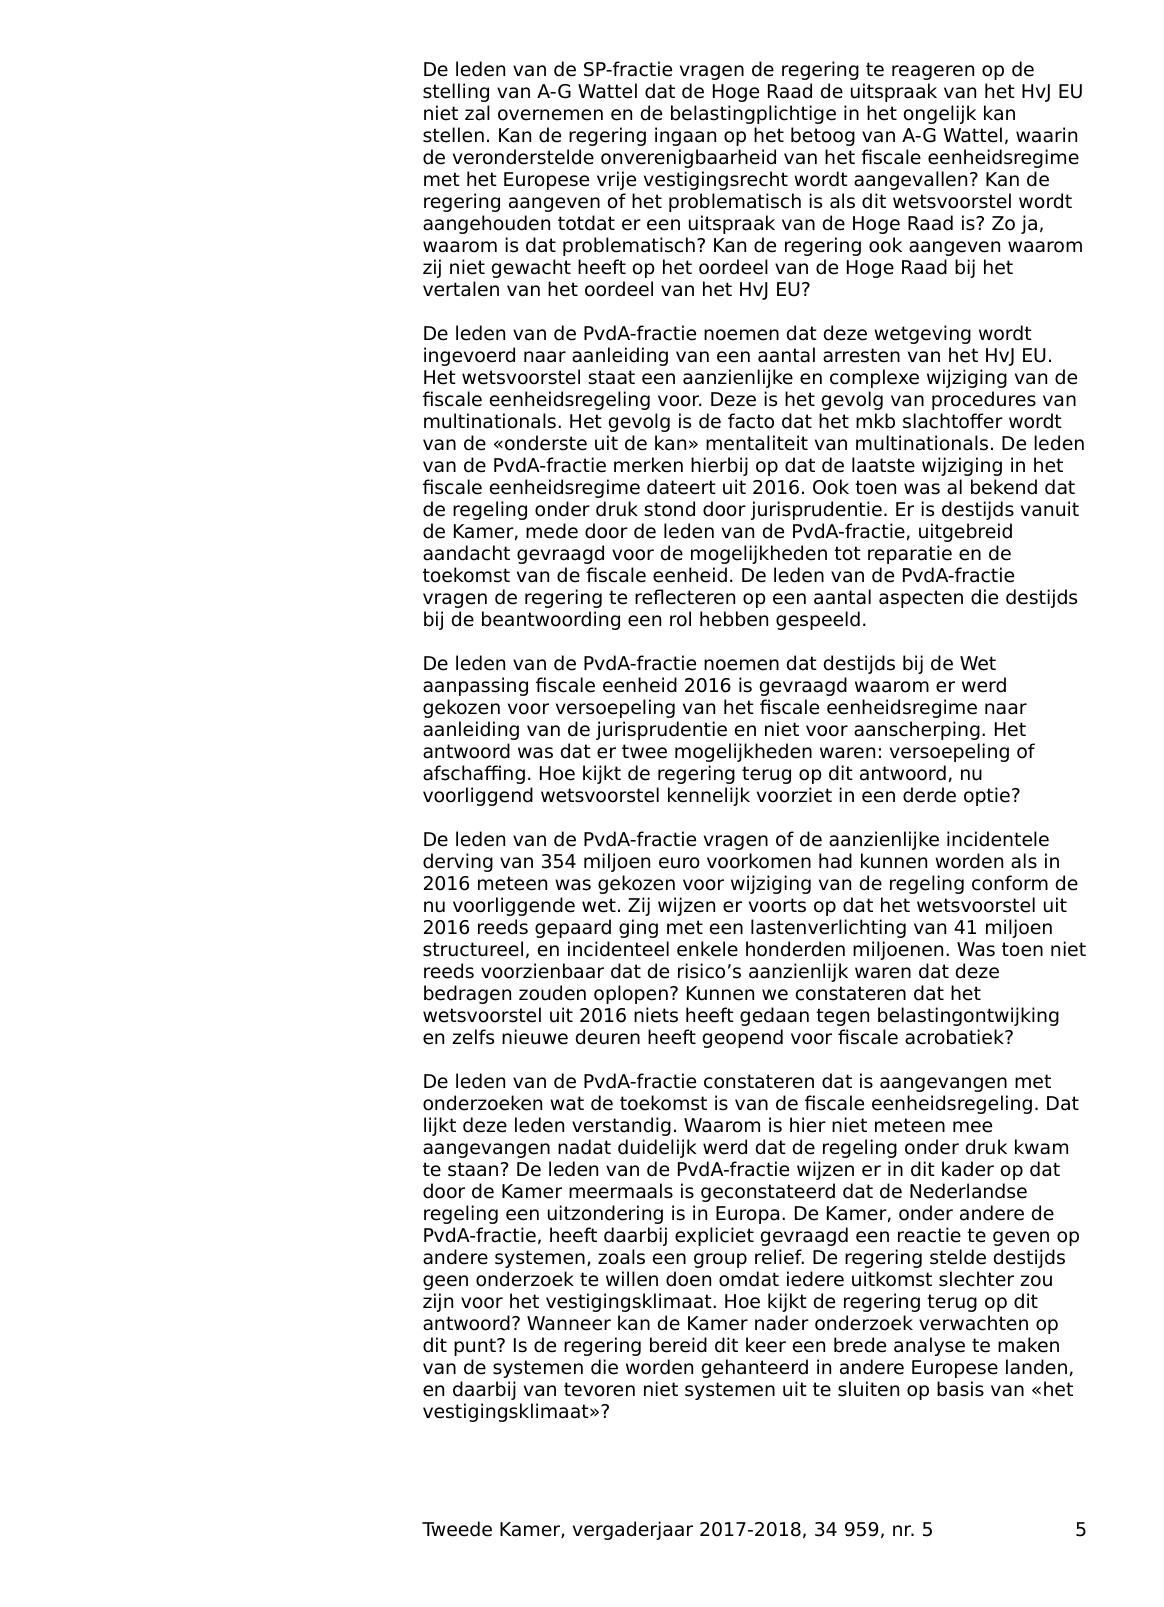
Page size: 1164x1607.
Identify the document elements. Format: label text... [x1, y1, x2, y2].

text De leden van de PvdA-fractie vragen of de aanzienlijke incidentele derving van 354 miljoen euro voorkomen had kunnen worden als in 2016 meteen was gekozen voor wijziging van de regeling conform de nu voorliggende wet. Zij wijzen er voorts op dat het wetsvoorstel uit 2016 reeds gepaard ging met een lastenverlichting van 41 miljoen structureel, en incidenteel enkele honderden miljoenen. Was toen niet reeds voorzienbaar dat de risico’s aanzienlijk waren dat deze bedragen zouden oplopen? Kunnen we constateren dat het wetsvoorstel uit 2016 niets heeft gedaan tegen belastingontwijking en zelfs nieuwe deuren heeft geopend voor fiscale acrobatiek? [422, 829, 1087, 1049]
text De leden van de PvdA-fractie constateren dat is aangevangen met onderzoeken wat de toekomst is van de fiscale eenheidsregeling. Dat lijkt deze leden verstandig. Waarom is hier niet meteen mee aangevangen nadat duidelijk werd dat de regeling onder druk kwam te staan? De leden van de PvdA-fractie wijzen er in dit kader op dat door de Kamer meermaals is geconstateerd dat de Nederlandse regeling een uitzondering is in Europa. De Kamer, onder andere de PvdA-fractie, heeft daarbij expliciet gevraagd een reactie te geven op andere systemen, zoals een group relief. De regering stelde destijds geen onderzoek te willen doen omdat iedere uitkomst slechter zou zijn voor het vestigingsklimaat. Hoe kijkt de regering terug op dit antwoord? Wanneer kan de Kamer nader onderzoek verwachten op dit punt? Is de regering bereid dit keer een brede analyse te maken van de systemen die worden gehanteerd in andere Europese landen, en daarbij van tevoren niet systemen uit te sluiten op basis van «het vestigingsklimaat»? [422, 1071, 1087, 1423]
text De leden van de SP-fractie vragen de regering te reageren op de stelling van A-G Wattel dat de Hoge Raad de uitspraak van het HvJ EU niet zal overnemen en de belastingplichtige in het ongelijk kan stellen. Kan de regering ingaan op het betoog van A-G Wattel, waarin de veronderstelde onverenigbaarheid van het fiscale eenheidsregime met het Europese vrije vestigingsrecht wordt aangevallen? Kan de regering aangeven of het problematisch is als dit wetsvoorstel wordt aangehouden totdat er een uitspraak van de Hoge Raad is? Zo ja, waarom is dat problematisch? Kan de regering ook aangeven waarom zij niet gewacht heeft op het oordeel van de Hoge Raad bij het vertalen van het oordeel van het HvJ EU? [422, 59, 1087, 301]
text De leden van de PvdA-fractie noemen dat deze wetgeving wordt ingevoerd naar aanleiding van een aantal arresten van het HvJ EU. Het wetsvoorstel staat een aanzienlijke en complexe wijziging van de fiscale eenheidsregeling voor. Deze is het gevolg van procedures van multinationals. Het gevolg is de facto dat het mkb slachtoffer wordt van de «onderste uit de kan» mentaliteit van multinationals. De leden van de PvdA-fractie merken hierbij op dat de laatste wijziging in het fiscale eenheidsregime dateert uit 2016. Ook toen was al bekend dat de regeling onder druk stond door jurisprudentie. Er is destijds vanuit de Kamer, mede door de leden van de PvdA-fractie, uitgebreid aandacht gevraagd voor de mogelijkheden tot reparatie en de toekomst van de fiscale eenheid. De leden van de PvdA-fractie vragen de regering te reflecteren op een aantal aspecten die destijds bij de beantwoording een rol hebben gespeeld. [422, 323, 1087, 631]
text De leden van de PvdA-fractie noemen dat destijds bij de Wet aanpassing fiscale eenheid 2016 is gevraagd waarom er werd gekozen voor versoepeling van het fiscale eenheidsregime naar aanleiding van de jurisprudentie en niet voor aanscherping. Het antwoord was dat er twee mogelijkheden waren: versoepeling of afschaffing. Hoe kijkt de regering terug op dit antwoord, nu voorliggend wetsvoorstel kennelijk voorziet in een derde optie? [422, 653, 1087, 807]
